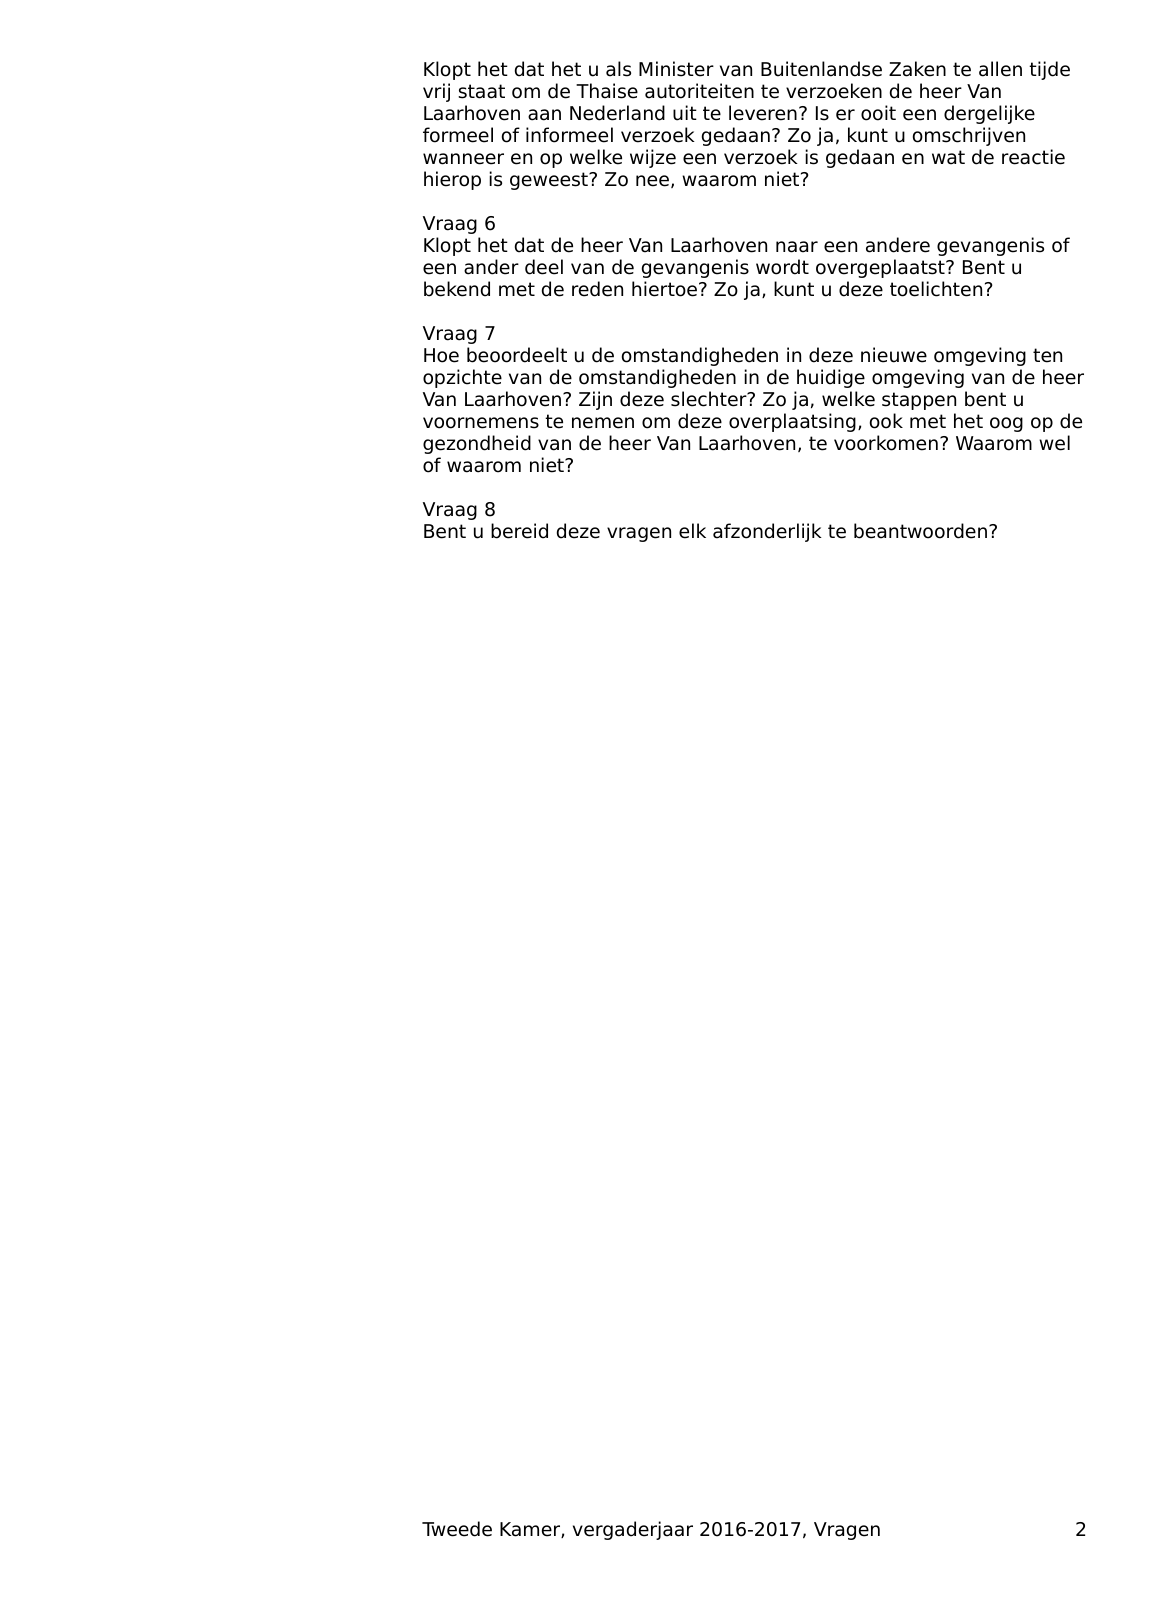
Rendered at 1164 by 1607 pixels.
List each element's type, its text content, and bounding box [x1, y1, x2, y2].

text Vraag 8 [422, 499, 1087, 521]
text Klopt het dat het u als Minister van Buitenlandse Zaken te allen tijde vrij staat om de Thaise autoriteiten te verzoeken de heer Van Laarhoven aan Nederland uit te leveren? Is er ooit een dergelijke formeel of informeel verzoek gedaan? Zo ja, kunt u omschrijven wanneer en op welke wijze een verzoek is gedaan en wat de reactie hierop is geweest? Zo nee, waarom niet? [422, 59, 1087, 191]
text Vraag 6 [422, 213, 1087, 235]
text Bent u bereid deze vragen elk afzonderlijk te beantwoorden? [422, 521, 1087, 543]
text Vraag 7 [422, 323, 1087, 345]
text Klopt het dat de heer Van Laarhoven naar een andere gevangenis of een ander deel van de gevangenis wordt overgeplaatst? Bent u bekend met de reden hiertoe? Zo ja, kunt u deze toelichten? [422, 235, 1087, 301]
text Hoe beoordeelt u de omstandigheden in deze nieuwe omgeving ten opzichte van de omstandigheden in de huidige omgeving van de heer Van Laarhoven? Zijn deze slechter? Zo ja, welke stappen bent u voornemens te nemen om deze overplaatsing, ook met het oog op de gezondheid van de heer Van Laarhoven, te voorkomen? Waarom wel of waarom niet? [422, 345, 1087, 477]
